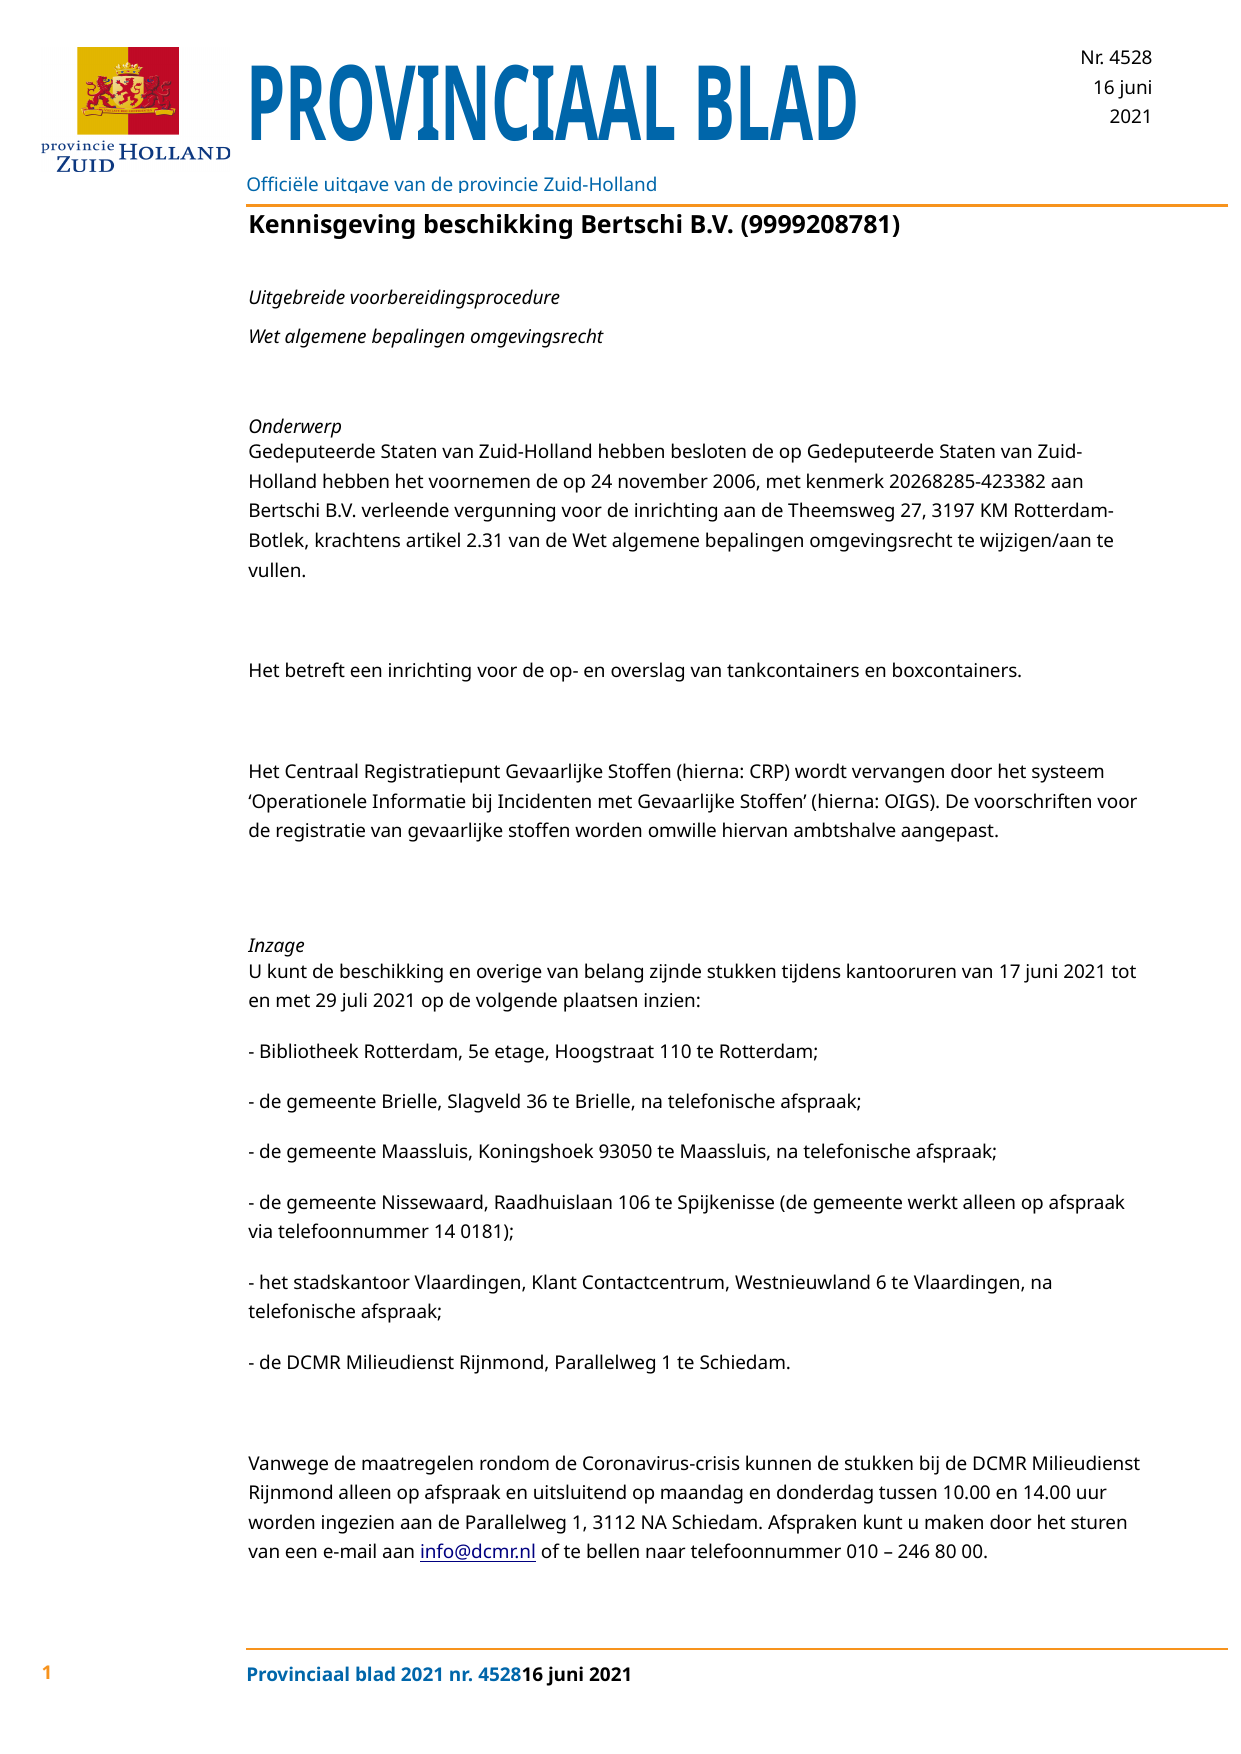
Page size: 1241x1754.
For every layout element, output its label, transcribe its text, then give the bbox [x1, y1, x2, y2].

text Het betreft een inrichting voor de op- en overslag van tankcontainers en boxcontainers. [248, 658, 1152, 683]
text - de gemeente Maassluis, Koningshoek 93050 te Maassluis, na telefonische afspraak; [248, 1139, 1152, 1164]
text - het stadskantoor Vlaardingen, Klant Contactcentrum, Westnieuwland 6 te Vlaardingen, na telefonische afspraak; [248, 1269, 1152, 1324]
text Wet algemene bepalingen omgevingsrecht [248, 323, 1152, 349]
picture [41, 47, 231, 172]
text Uitgebreide voorbereidingsprocedure [248, 284, 1152, 309]
text - de gemeente Brielle, Slagveld 36 te Brielle, na telefonische afspraak; [248, 1088, 1152, 1114]
text Inzage [248, 932, 1152, 958]
text - de DCMR Milieudienst Rijnmond, Parallelweg 1 te Schiedam. [248, 1349, 1152, 1375]
text Onderwerp [248, 413, 1152, 438]
text Kennisgeving beschikking Bertschi B.V. (9999208781) [248, 207, 1152, 241]
text - Bibliotheek Rotterdam, 5e etage, Hoogstraat 110 te Rotterdam; [248, 1038, 1152, 1063]
text - de gemeente Nissewaard, Raadhuislaan 106 te Spijkenisse (de gemeente werkt alleen op afspraak via telefoonnummer 14 0181); [248, 1189, 1152, 1244]
text U kunt de beschikking en overige van belang zijnde stukken tijdens kantooruren van 17 juni 2021 tot en met 29 juli 2021 op de volgende plaatsen inzien: [248, 958, 1152, 1013]
text Gedeputeerde Staten van Zuid-Holland hebben besloten de op Gedeputeerde Staten van Zuid-Holland hebben het voornemen de op 24 november 2006, met kenmerk 20268285-423382 aan Bertschi B.V. verleende vergunning voor de inrichting aan de Theemsweg 27, 3197 KM Rotterdam-Botlek, krachtens artikel 2.31 van de Wet algemene bepalingen omgevingsrecht te wijzigen/aan te vullen. [248, 438, 1152, 583]
text Het Centraal Registratiepunt Gevaarlijke Stoffen (hierna: CRP) wordt vervangen door het systeem ‘Operationele Informatie bij Incidenten met Gevaarlijke Stoffen’ (hierna: OIGS). De voorschriften voor de registratie van gevaarlijke stoffen worden omwille hiervan ambtshalve aangepast. [248, 758, 1152, 843]
text Vanwege de maatregelen rondom de Coronavirus-crisis kunnen de stukken bij de DCMR Milieudienst Rijnmond alleen op afspraak en uitsluitend op maandag en donderdag tussen 10.00 en 14.00 uur worden ingezien aan de Parallelweg 1, 3112 NA Schiedam. Afspraken kunt u maken door het sturen van een e-mail aan info@dcmr.nl of te bellen naar telefoonnummer 010 – 246 80 00. [248, 1450, 1152, 1564]
